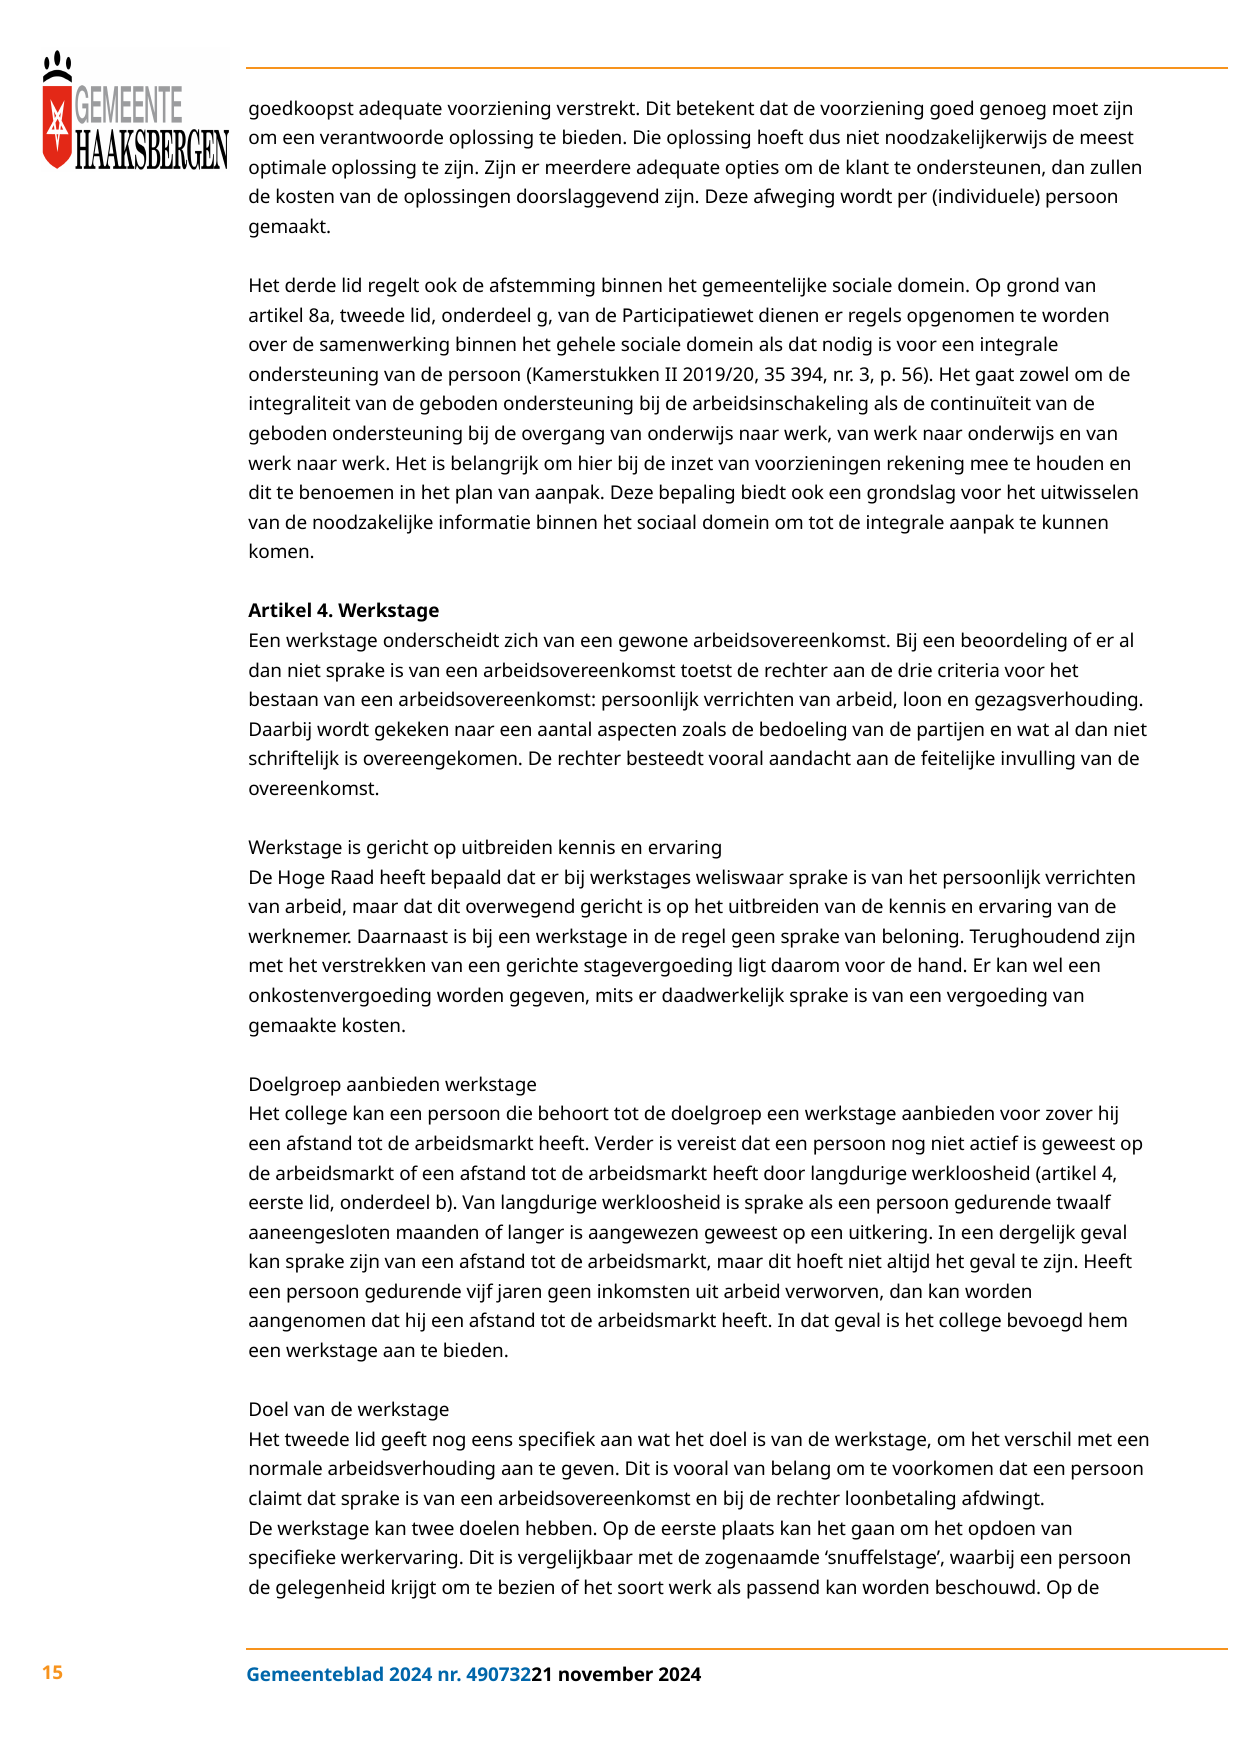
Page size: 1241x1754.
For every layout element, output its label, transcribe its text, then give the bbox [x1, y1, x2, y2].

text Het college kan een persoon die behoort tot de doelgroep een werkstage aanbieden voor zover hij een afstand tot de arbeidsmarkt heeft. Verder is vereist dat een persoon nog niet actief is geweest op de arbeidsmarkt of een afstand tot de arbeidsmarkt heeft door langdurige werkloosheid (artikel 4, eerste lid, onderdeel b). Van langdurige werkloosheid is sprake als een persoon gedurende twaalf aaneengesloten maanden of langer is aangewezen geweest op een uitkering. In een dergelijk geval kan sprake zijn van een afstand tot de arbeidsmarkt, maar dit hoeft niet altijd het geval te zijn. Heeft een persoon gedurende vijf jaren geen inkomsten uit arbeid verworven, dan kan worden aangenomen dat hij een afstand tot de arbeidsmarkt heeft. In dat geval is het college bevoegd hem een werkstage aan te bieden. [248, 1101, 1152, 1363]
text De Hoge Raad heeft bepaald dat er bij werkstages weliswaar sprake is van het persoonlijk verrichten van arbeid, maar dat dit overwegend gericht is op het uitbreiden van de kennis en ervaring van de werknemer. Daarnaast is bij een werkstage in de regel geen sprake van beloning. Terughoudend zijn met het verstrekken van een gerichte stagevergoeding ligt daarom voor de hand. Er kan wel een onkostenvergoeding worden gegeven, mits er daadwerkelijk sprake is van een vergoeding van gemaakte kosten. [248, 864, 1152, 1038]
text Doelgroep aanbieden werkstage [248, 1071, 1152, 1097]
text goedkoopst adequate voorziening verstrekt. Dit betekent dat de voorziening goed genoeg moet zijn om een verantwoorde oplossing te bieden. Die oplossing hoeft dus niet noodzakelijkerwijs de meest optimale oplossing te zijn. Zijn er meerdere adequate opties om de klant te ondersteunen, dan zullen de kosten van de oplossingen doorslaggevend zijn. Deze afweging wordt per (individuele) persoon gemaakt. [248, 95, 1152, 239]
text Het tweede lid geeft nog eens specifiek aan wat het doel is van de werkstage, om het verschil met een normale arbeidsverhouding aan te geven. Dit is vooral van belang om te voorkomen dat een persoon claimt dat sprake is van een arbeidsovereenkomst en bij de rechter loonbetaling afdwingt. [248, 1426, 1152, 1511]
text Een werkstage onderscheidt zich van een gewone arbeidsovereenkomst. Bij een beoordeling of er al dan niet sprake is van een arbeidsovereenkomst toetst de rechter aan de drie criteria voor het bestaan van een arbeidsovereenkomst: persoonlijk verrichten van arbeid, loon en gezagsverhouding. Daarbij wordt gekeken naar een aantal aspecten zoals de bedoeling van de partijen en wat al dan niet schriftelijk is overeengekomen. De rechter besteedt vooral aandacht aan de feitelijke invulling van de overeenkomst. [248, 627, 1152, 801]
text De werkstage kan twee doelen hebben. Op de eerste plaats kan het gaan om het opdoen van specifieke werkervaring. Dit is vergelijkbaar met de zogenaamde ‘snuffelstage’, waarbij een persoon de gelegenheid krijgt om te bezien of het soort werk als passend kan worden beschouwd. Op de [248, 1515, 1152, 1600]
text Doel van de werkstage [248, 1396, 1152, 1422]
text Artikel 4. Werkstage [248, 598, 1152, 623]
text Werkstage is gericht op uitbreiden kennis en ervaring [248, 834, 1152, 860]
picture [41, 47, 231, 172]
text Het derde lid regelt ook de afstemming binnen het gemeentelijke sociale domein. Op grond van artikel 8a, tweede lid, onderdeel g, van de Participatiewet dienen er regels opgenomen te worden over de samenwerking binnen het gehele sociale domein als dat nodig is voor een integrale ondersteuning van de persoon (Kamerstukken II 2019/20, 35 394, nr. 3, p. 56). Het gaat zowel om de integraliteit van de geboden ondersteuning bij de arbeidsinschakeling als de continuïteit van de geboden ondersteuning bij de overgang van onderwijs naar werk, van werk naar onderwijs en van werk naar werk. Het is belangrijk om hier bij de inzet van voorzieningen rekening mee te houden en dit te benoemen in het plan van aanpak. Deze bepaling biedt ook een grondslag voor het uitwisselen van de noodzakelijke informatie binnen het sociaal domein om tot de integrale aanpak te kunnen komen. [248, 272, 1152, 564]
